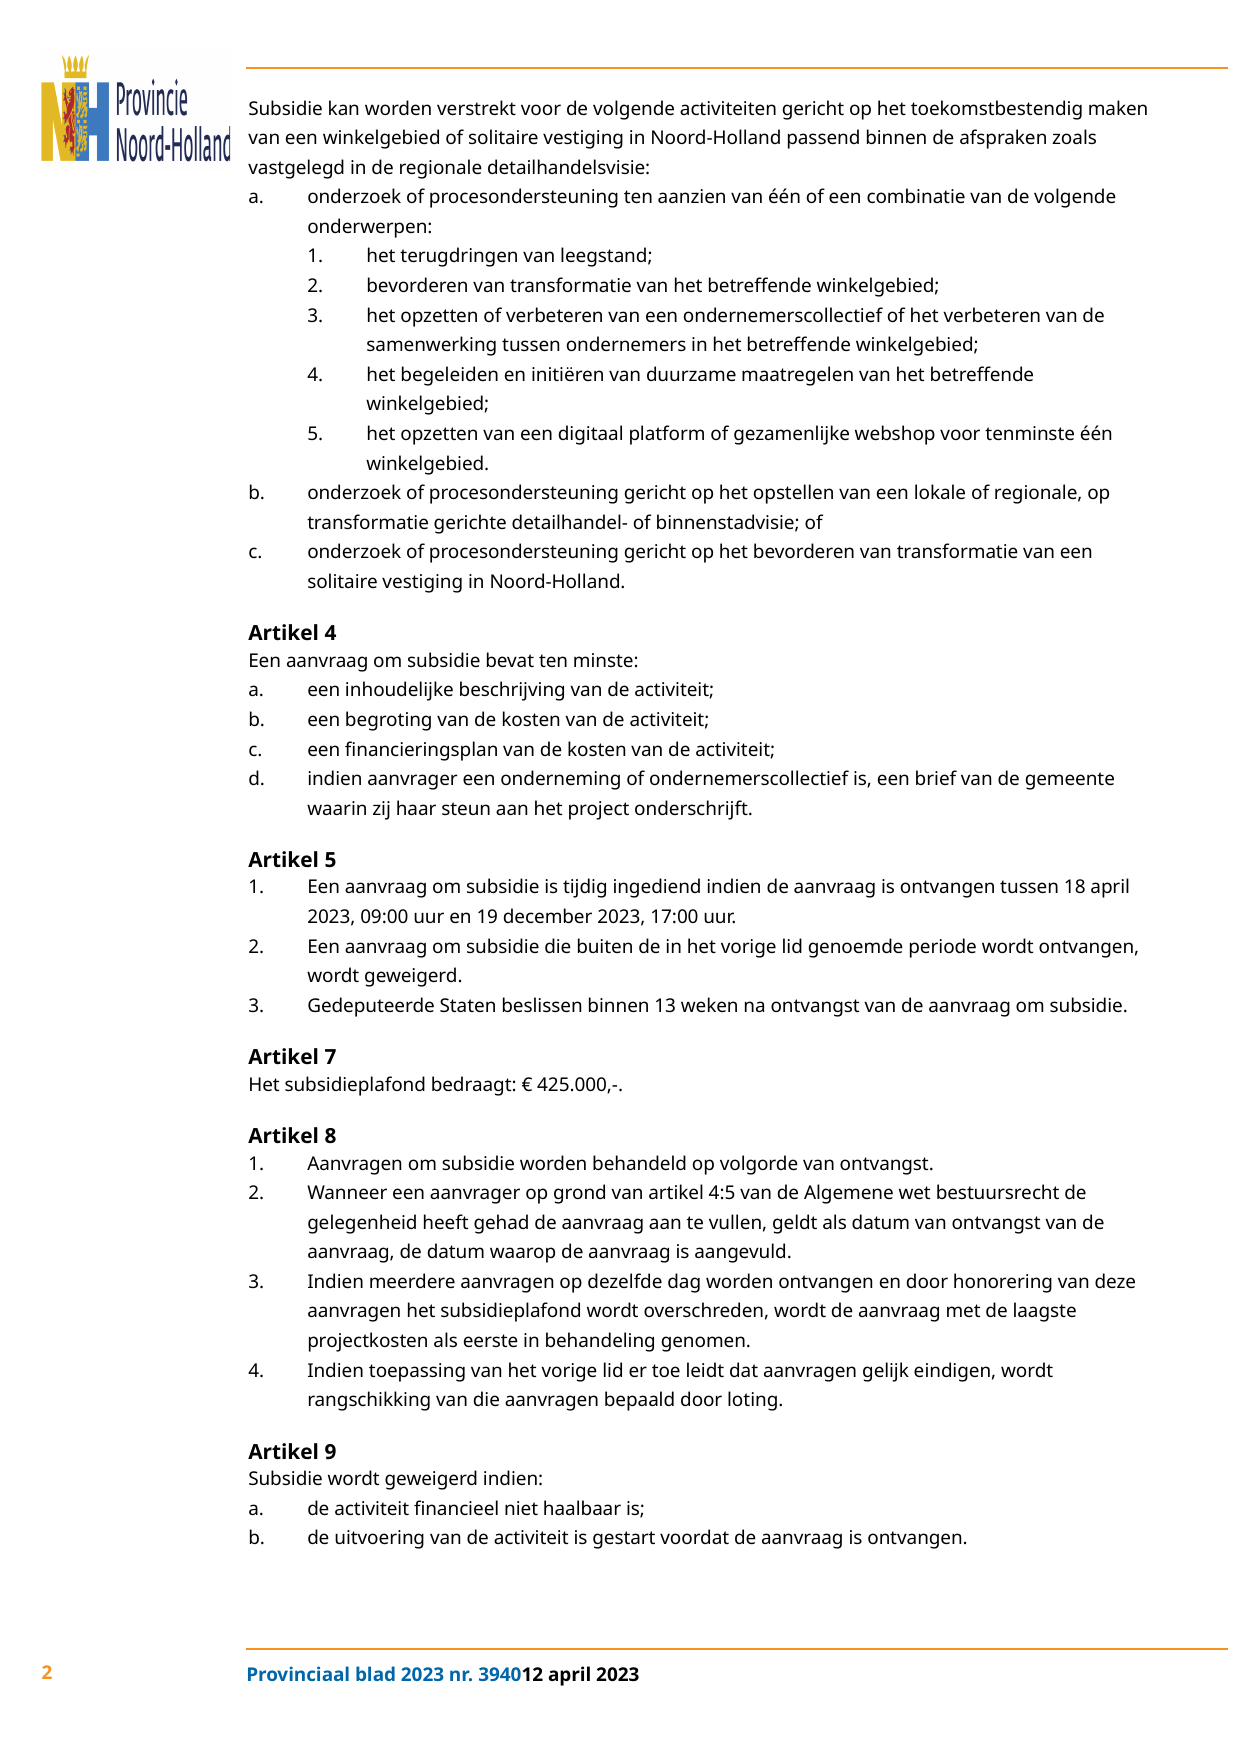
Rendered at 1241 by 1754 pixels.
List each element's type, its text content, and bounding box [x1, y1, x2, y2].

list het opzetten van een digitaal platform of gezamenlijke webshop voor tenminste één winkelgebied. [307, 420, 1152, 476]
list Een aanvraag om subsidie is tijdig ingediend indien de aanvraag is ontvangen tussen 18 april 2023, 09:00 uur en 19 december 2023, 17:00 uur. [248, 874, 1152, 929]
list de activiteit financieel niet haalbaar is; [248, 1495, 1152, 1521]
list Wanneer een aanvrager op grond van artikel 4:5 van de Algemene wet bestuursrecht de gelegenheid heeft gehad de aanvraag aan te vullen, geldt als datum van ontvangst van de aanvraag, de datum waarop de aanvraag is aangevuld. [248, 1179, 1152, 1264]
text Het subsidieplafond bedraagt: € 425.000,-. [248, 1071, 1152, 1097]
text Artikel 7 [248, 1042, 1152, 1071]
list onderzoek of procesondersteuning ten aanzien van één of een combinatie van de volgende onderwerpen: [248, 183, 1152, 239]
list de uitvoering van de activiteit is gestart voordat de aanvraag is ontvangen. [248, 1524, 1152, 1550]
list een begroting van de kosten van de activiteit; [248, 706, 1152, 732]
list een inhoudelijke beschrijving van de activiteit; [248, 677, 1152, 702]
list indien aanvrager een onderneming of ondernemerscollectief is, een brief van de gemeente waarin zij haar steun aan het project onderschrijft. [248, 765, 1152, 821]
text Artikel 9 [248, 1437, 1152, 1465]
picture [41, 47, 231, 172]
text Subsidie kan worden verstrekt voor de volgende activiteiten gericht op het toekomstbestendig maken van een winkelgebied of solitaire vestiging in Noord-Holland passend binnen de afspraken zoals vastgelegd in de regionale detailhandelsvisie: [248, 95, 1152, 180]
list het terugdringen van leegstand; [307, 243, 1152, 268]
text Artikel 5 [248, 845, 1152, 874]
list bevorderen van transformatie van het betreffende winkelgebied; [307, 272, 1152, 298]
list het begeleiden en initiëren van duurzame maatregelen van het betreffende winkelgebied; [307, 361, 1152, 416]
text Een aanvraag om subsidie bevat ten minste: [248, 647, 1152, 673]
list Gedeputeerde Staten beslissen binnen 13 weken na ontvangst van de aanvraag om subsidie. [248, 992, 1152, 1018]
list Indien meerdere aanvragen op dezelfde dag worden ontvangen en door honorering van deze aanvragen het subsidieplafond wordt overschreden, wordt de aanvraag met de laagste projectkosten als eerste in behandeling genomen. [248, 1268, 1152, 1353]
text Subsidie wordt geweigerd indien: [248, 1465, 1152, 1491]
list onderzoek of procesondersteuning gericht op het bevorderen van transformatie van een solitaire vestiging in Noord-Holland. [248, 538, 1152, 594]
text Artikel 8 [248, 1121, 1152, 1150]
text Artikel 4 [248, 618, 1152, 647]
list Een aanvraag om subsidie die buiten de in het vorige lid genoemde periode wordt ontvangen, wordt geweigerd. [248, 933, 1152, 988]
list Indien toepassing van het vorige lid er toe leidt dat aanvragen gelijk eindigen, wordt rangschikking van die aanvragen bepaald door loting. [248, 1357, 1152, 1412]
list onderzoek of procesondersteuning gericht op het opstellen van een lokale of regionale, op transformatie gerichte detailhandel- of binnenstadvisie; of [248, 479, 1152, 535]
list het opzetten of verbeteren van een ondernemerscollectief of het verbeteren van de samenwerking tussen ondernemers in het betreffende winkelgebied; [307, 302, 1152, 357]
list Aanvragen om subsidie worden behandeld op volgorde van ontvangst. [248, 1150, 1152, 1176]
list een financieringsplan van de kosten van de activiteit; [248, 736, 1152, 761]
